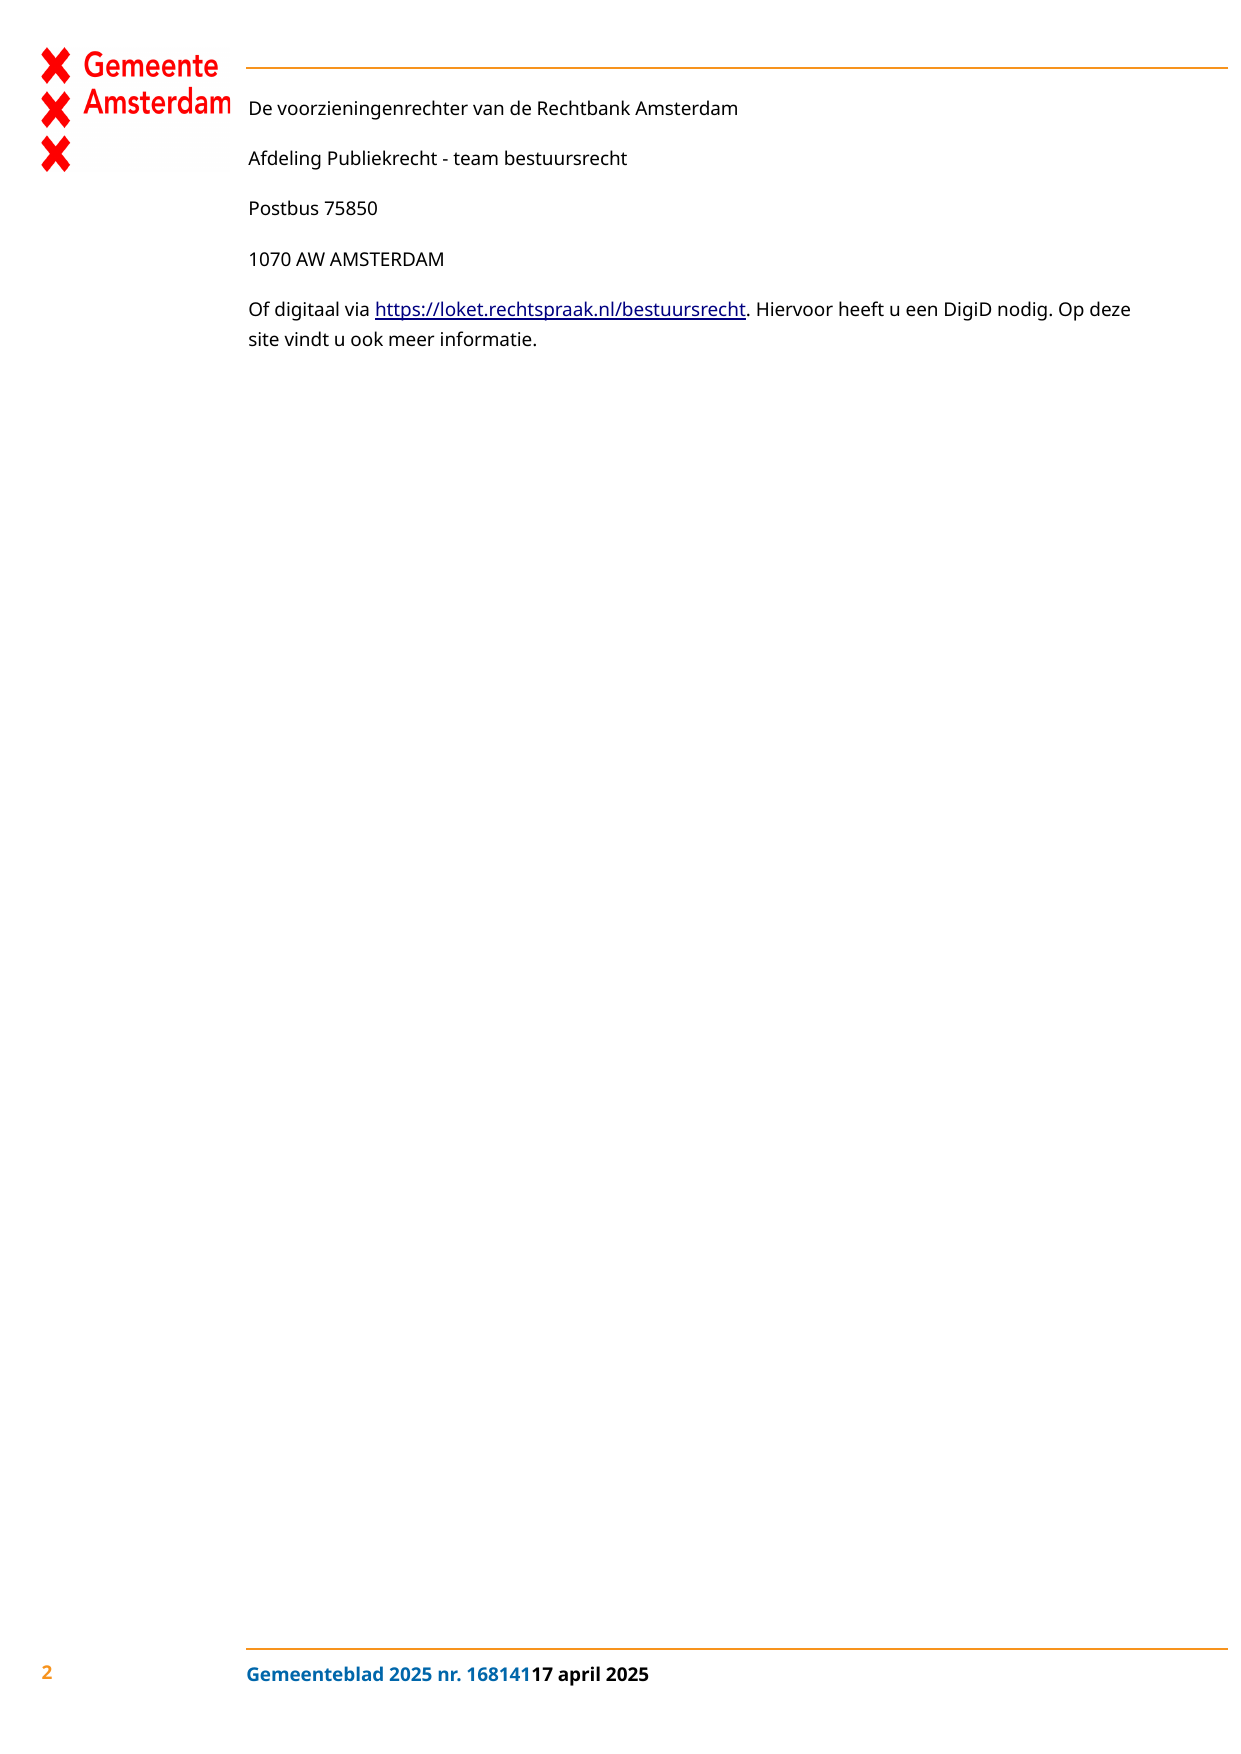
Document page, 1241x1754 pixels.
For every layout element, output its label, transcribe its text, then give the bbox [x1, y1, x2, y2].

text De voorzieningenrechter van de Rechtbank Amsterdam [248, 95, 1152, 121]
text Postbus 75850 [248, 196, 1152, 221]
text Of digitaal via https://loket.rechtspraak.nl/bestuursrecht. Hiervoor heeft u een DigiD nodig. Op deze site vindt u ook meer informatie. [248, 296, 1152, 352]
text Afdeling Publiekrecht - team bestuursrecht [248, 145, 1152, 171]
text 1070 AW AMSTERDAM [248, 246, 1152, 272]
picture [41, 47, 231, 172]
